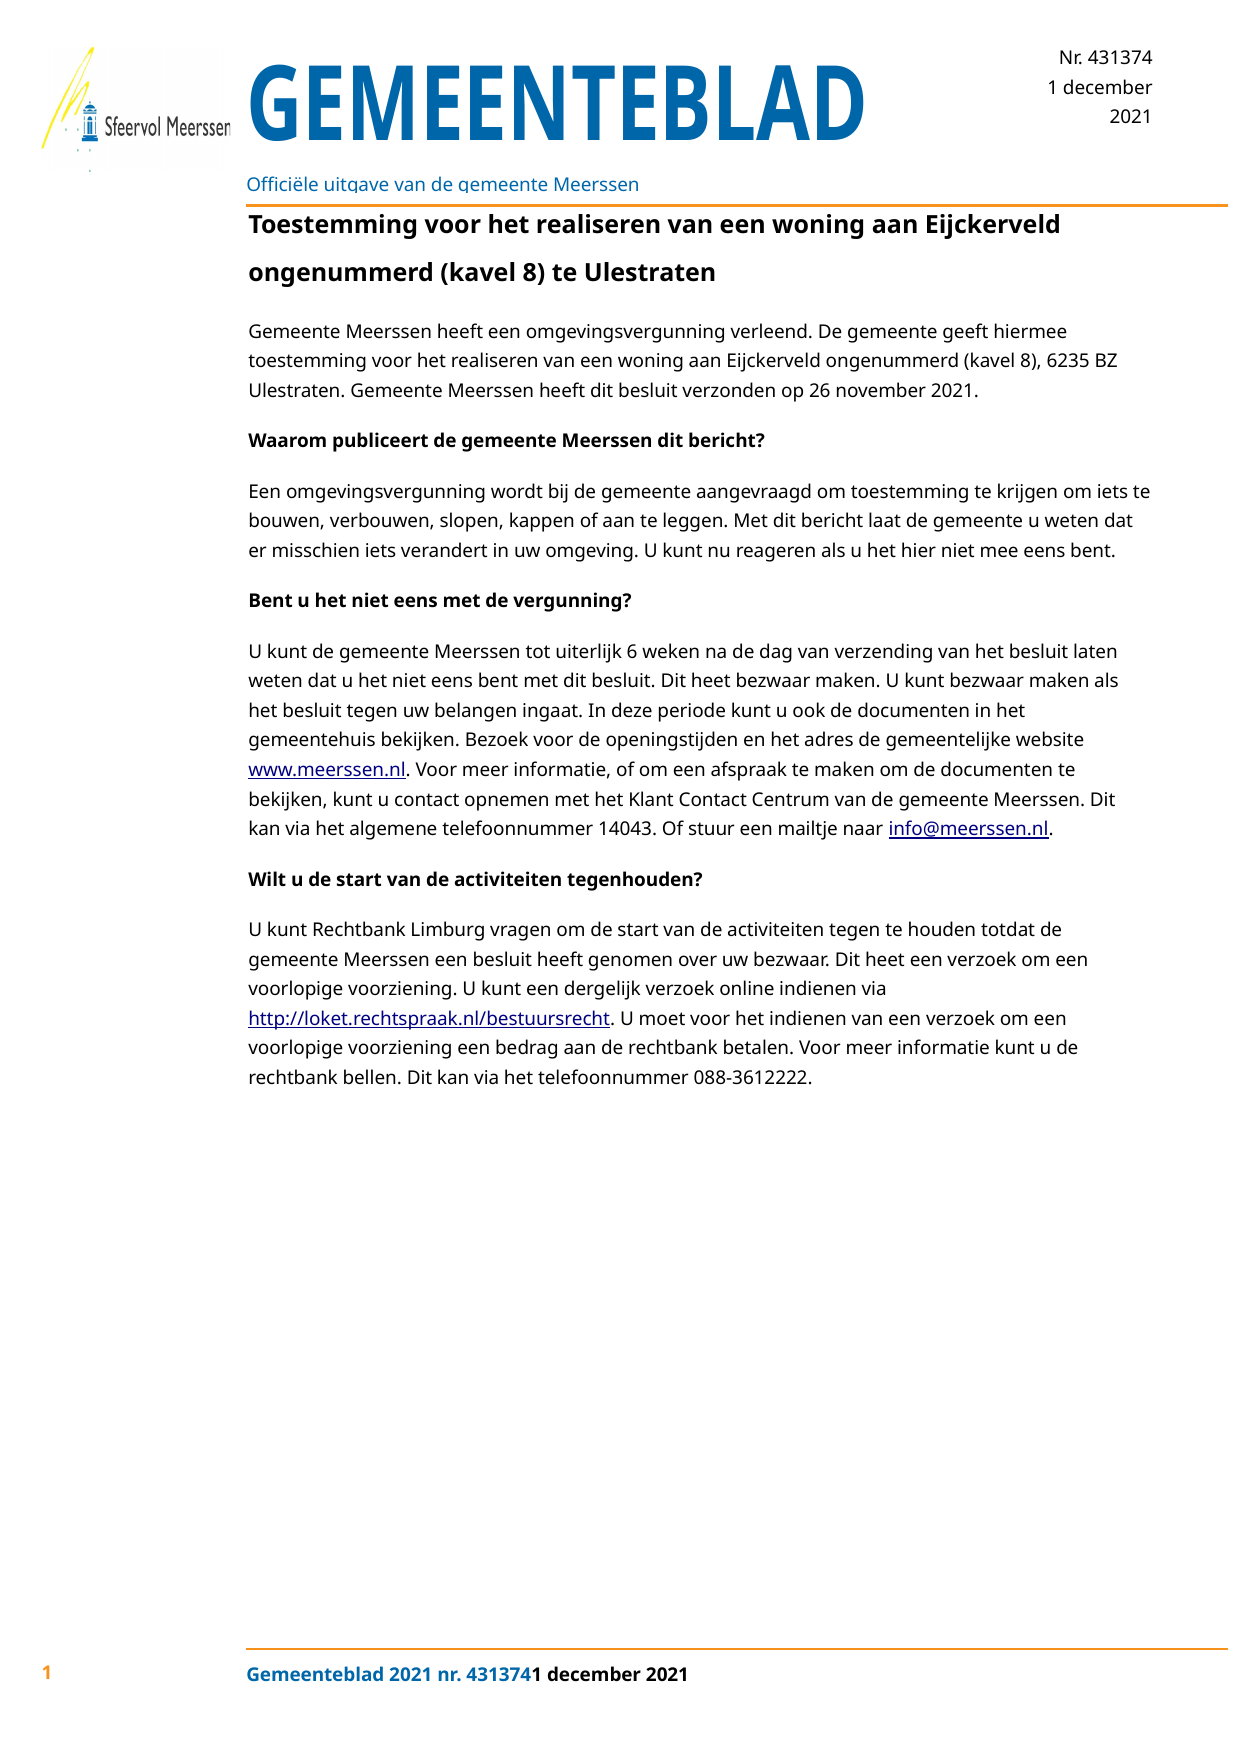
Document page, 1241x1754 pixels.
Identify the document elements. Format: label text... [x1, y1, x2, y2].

text Bent u het niet eens met de vergunning? [248, 587, 1152, 613]
text Wilt u de start van de activiteiten tegenhouden? [248, 866, 1152, 892]
text U kunt Rechtbank Limburg vragen om de start van de activiteiten tegen te houden totdat de gemeente Meerssen een besluit heeft genomen over uw bezwaar. Dit heet een verzoek om een voorlopige voorziening. U kunt een dergelijk verzoek online indienen via http://loket.rechtspraak.nl/bestuursrecht. U moet voor het indienen van een verzoek om een voorlopige voorziening een bedrag aan de rechtbank betalen. Voor meer informatie kunt u de rechtbank bellen. Dit kan via het telefoonnummer 088-3612222. [248, 916, 1152, 1090]
picture [41, 47, 231, 172]
text Toestemming voor het realiseren van een woning aan Eijckerveld ongenummerd (kavel 8) te Ulestraten [248, 207, 1152, 288]
text U kunt de gemeente Meerssen tot uiterlijk 6 weken na de dag van verzending van het besluit laten weten dat u het niet eens bent met dit besluit. Dit heet bezwaar maken. U kunt bezwaar maken als het besluit tegen uw belangen ingaat. In deze periode kunt u ook de documenten in het gemeentehuis bekijken. Bezoek voor de openingstijden en het adres de gemeentelijke website www.meerssen.nl. Voor meer informatie, of om een afspraak te maken om de documenten te bekijken, kunt u contact opnemen met het Klant Contact Centrum van de gemeente Meerssen. Dit kan via het algemene telefoonnummer 14043. Of stuur een mailtje naar info@meerssen.nl. [248, 638, 1152, 841]
text Gemeente Meerssen heeft een omgevingsvergunning verleend. De gemeente geeft hiermee toestemming voor het realiseren van een woning aan Eijckerveld ongenummerd (kavel 8), 6235 BZ Ulestraten. Gemeente Meerssen heeft dit besluit verzonden op 26 november 2021. [248, 318, 1152, 403]
text Waarom publiceert de gemeente Meerssen dit bericht? [248, 427, 1152, 453]
text Een omgevingsvergunning wordt bij de gemeente aangevraagd om toestemming te krijgen om iets te bouwen, verbouwen, slopen, kappen of aan te leggen. Met dit bericht laat de gemeente u weten dat er misschien iets verandert in uw omgeving. U kunt nu reageren als u het hier niet mee eens bent. [248, 478, 1152, 563]
